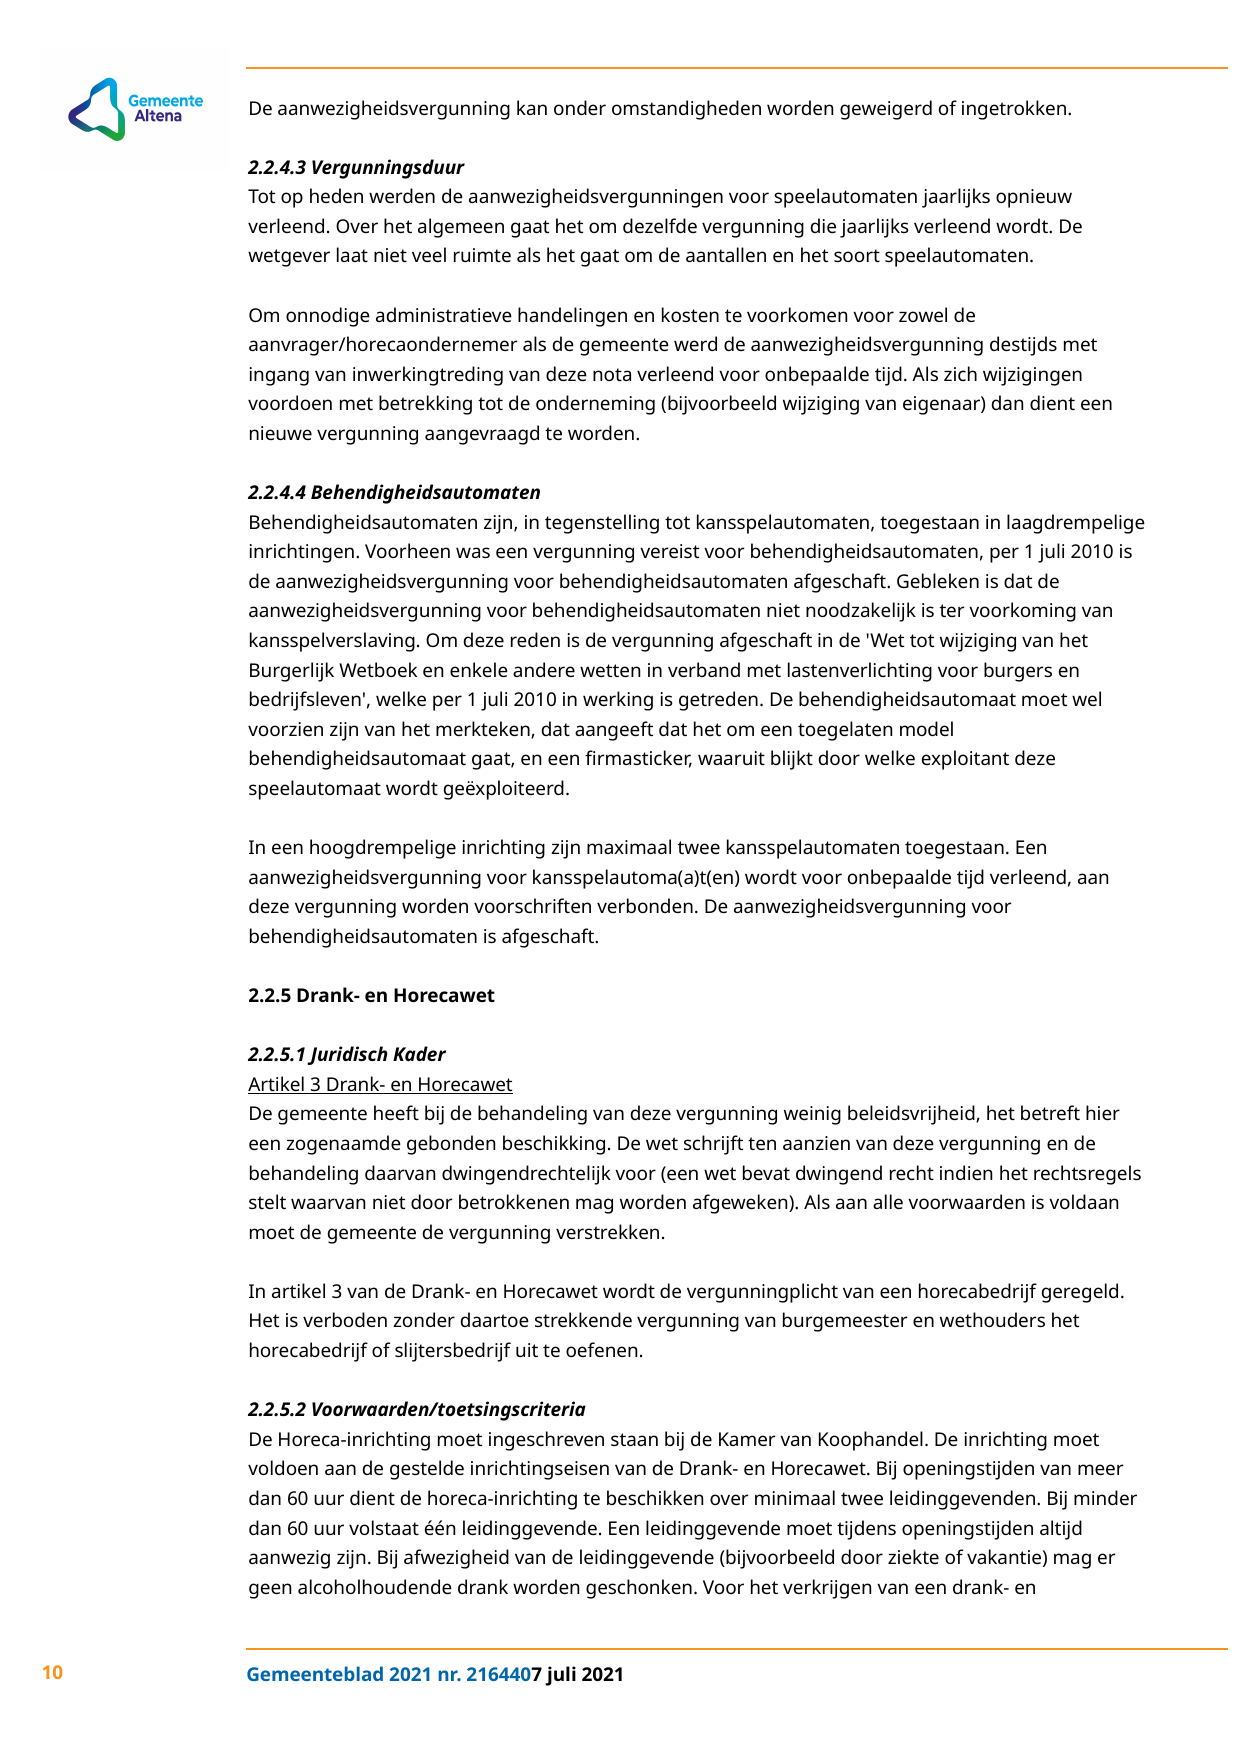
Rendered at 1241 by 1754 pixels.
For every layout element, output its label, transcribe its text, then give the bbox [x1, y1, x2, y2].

text 2.2.4.3 Vergunningsduur [248, 154, 1152, 180]
text De gemeente heeft bij de behandeling van deze vergunning weinig beleidsvrijheid, het betreft hier een zogenaamde gebonden beschikking. De wet schrijft ten aanzien van deze vergunning en de behandeling daarvan dwingendrechtelijk voor (een wet bevat dwingend recht indien het rechtsregels stelt waarvan niet door betrokkenen mag worden afgeweken). Als aan alle voorwaarden is voldaan moet de gemeente de vergunning verstrekken. [248, 1101, 1152, 1245]
text 2.2.5.2 Voorwaarden/toetsingscriteria [248, 1396, 1152, 1422]
text De aanwezigheidsvergunning kan onder omstandigheden worden geweigerd of ingetrokken. [248, 95, 1152, 121]
text Artikel 3 Drank- en Horecawet [248, 1071, 1152, 1097]
picture [41, 47, 231, 172]
text 2.2.4.4 Behendigheidsautomaten [248, 479, 1152, 505]
text Tot op heden werden de aanwezigheidsvergunningen voor speelautomaten jaarlijks opnieuw verleend. Over het algemeen gaat het om dezelfde vergunning die jaarlijks verleend wordt. De wetgever laat niet veel ruimte als het gaat om de aantallen en het soort speelautomaten. [248, 183, 1152, 268]
text Behendigheidsautomaten zijn, in tegenstelling tot kansspelautomaten, toegestaan in laagdrempelige inrichtingen. Voorheen was een vergunning vereist voor behendigheidsautomaten, per 1 juli 2010 is de aanwezigheidsvergunning voor behendigheidsautomaten afgeschaft. Gebleken is dat de aanwezigheidsvergunning voor behendigheidsautomaten niet noodzakelijk is ter voorkoming van kansspelverslaving. Om deze reden is de vergunning afgeschaft in de 'Wet tot wijziging van het Burgerlijk Wetboek en enkele andere wetten in verband met lastenverlichting voor burgers en bedrijfsleven', welke per 1 juli 2010 in werking is getreden. De behendigheidsautomaat moet wel voorzien zijn van het merkteken, dat aangeeft dat het om een toegelaten model behendigheidsautomaat gaat, en een firmasticker, waaruit blijkt door welke exploitant deze speelautomaat wordt geëxploiteerd. [248, 509, 1152, 801]
text In artikel 3 van de Drank- en Horecawet wordt de vergunningplicht van een horecabedrijf geregeld. Het is verboden zonder daartoe strekkende vergunning van burgemeester en wethouders het horecabedrijf of slijtersbedrijf uit te oefenen. [248, 1278, 1152, 1363]
text In een hoogdrempelige inrichting zijn maximaal twee kansspelautomaten toegestaan. Een aanwezigheidsvergunning voor kansspelautoma(a)t(en) wordt voor onbepaalde tijd verleend, aan deze vergunning worden voorschriften verbonden. De aanwezigheidsvergunning voor behendigheidsautomaten is afgeschaft. [248, 834, 1152, 949]
text De Horeca-inrichting moet ingeschreven staan bij de Kamer van Koophandel. De inrichting moet voldoen aan de gestelde inrichtingseisen van de Drank- en Horecawet. Bij openingstijden van meer dan 60 uur dient de horeca-inrichting te beschikken over minimaal twee leidinggevenden. Bij minder dan 60 uur volstaat één leidinggevende. Een leidinggevende moet tijdens openingstijden altijd aanwezig zijn. Bij afwezigheid van de leidinggevende (bijvoorbeeld door ziekte of vakantie) mag er geen alcoholhoudende drank worden geschonken. Voor het verkrijgen van een drank- en [248, 1426, 1152, 1600]
text 2.2.5.1 Juridisch Kader [248, 1041, 1152, 1067]
text 2.2.5 Drank- en Horecawet [248, 982, 1152, 1008]
text Om onnodige administratieve handelingen en kosten te voorkomen voor zowel de aanvrager/horecaondernemer als de gemeente werd de aanwezigheidsvergunning destijds met ingang van inwerkingtreding van deze nota verleend voor onbepaalde tijd. Als zich wijzigingen voordoen met betrekking tot de onderneming (bijvoorbeeld wijziging van eigenaar) dan dient een nieuwe vergunning aangevraagd te worden. [248, 302, 1152, 446]
